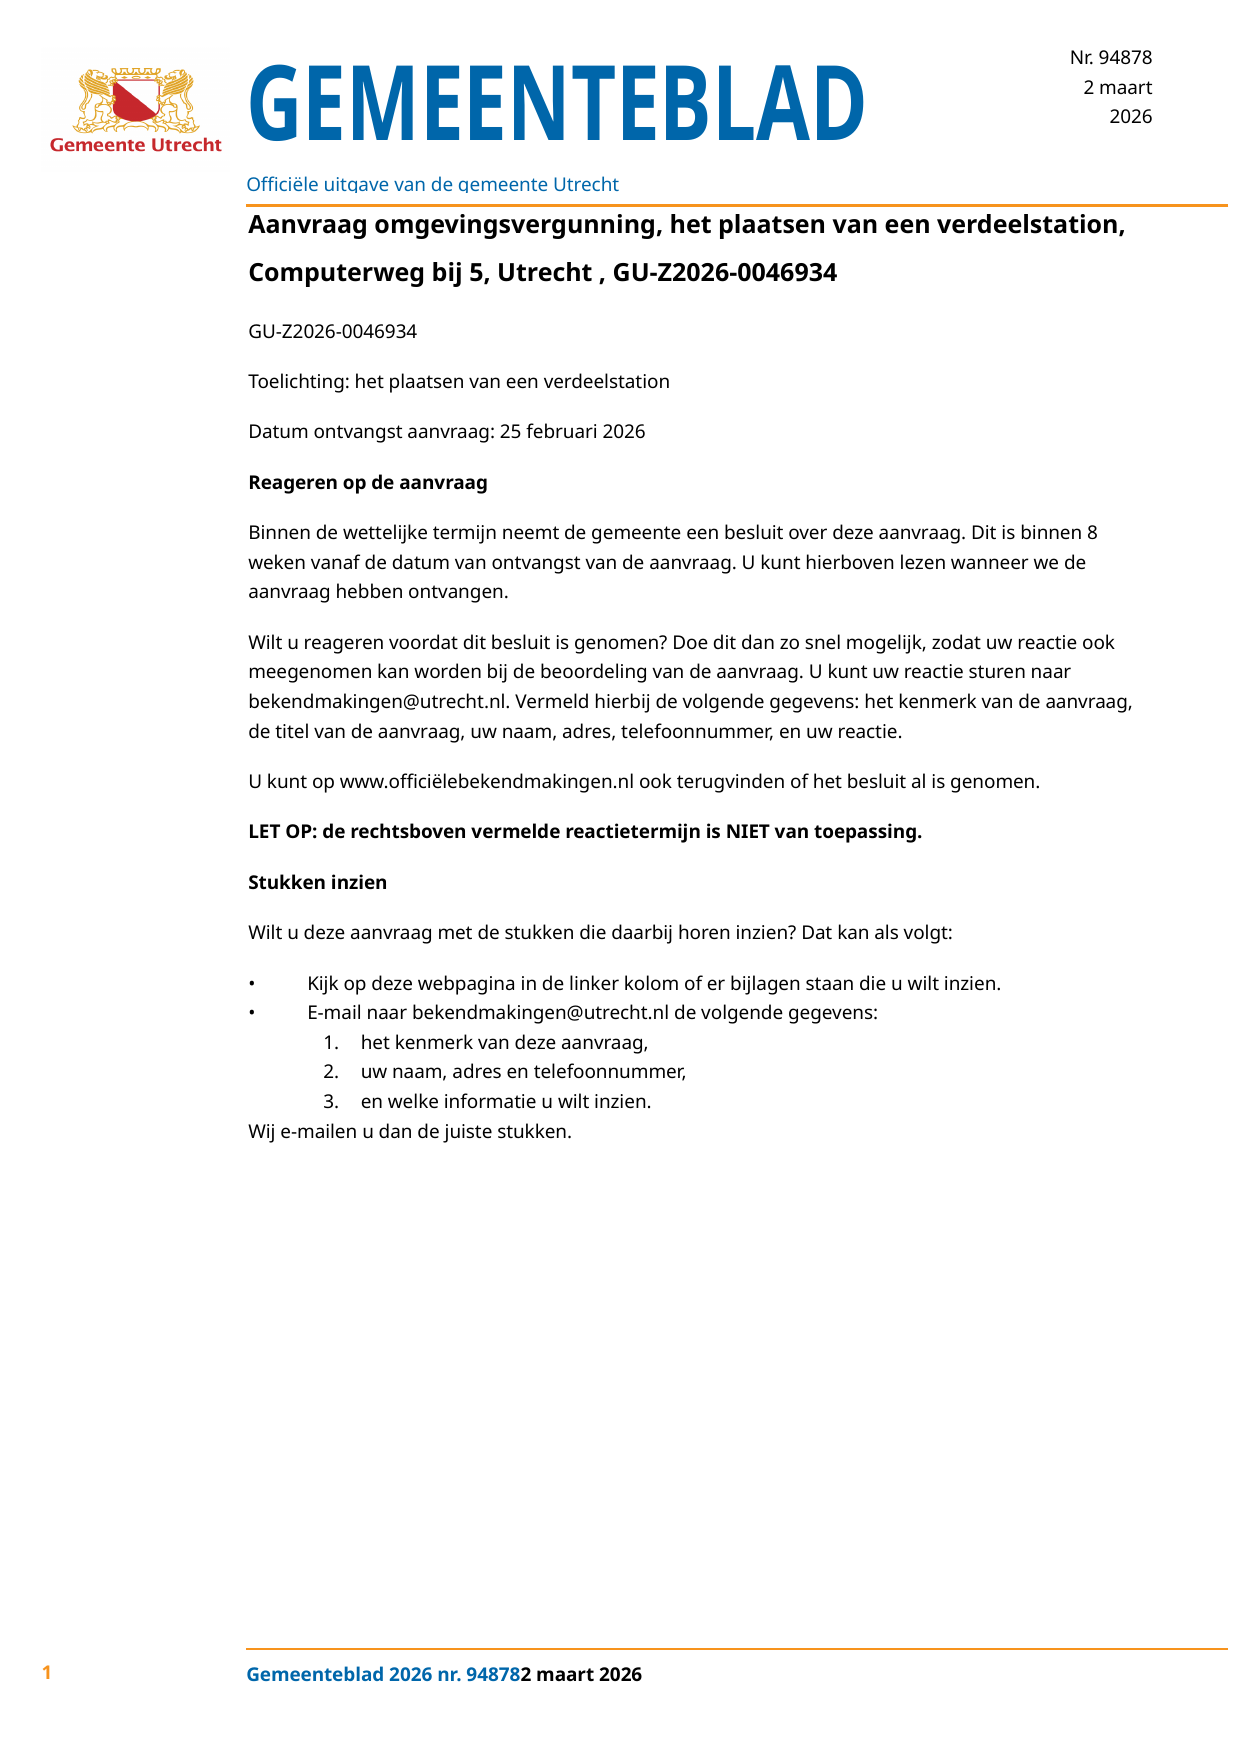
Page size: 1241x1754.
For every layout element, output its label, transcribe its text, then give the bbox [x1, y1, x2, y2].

text Stukken inzien [248, 869, 1152, 895]
text Wij e-mailen u dan de juiste stukken. [248, 1118, 1152, 1144]
text GU-Z2026-0046934 [248, 318, 1152, 344]
text U kunt op www.officiëlebekendmakingen.nl ook terugvinden of het besluit al is genomen. [248, 768, 1152, 794]
text Aanvraag omgevingsvergunning, het plaatsen van een verdeelstation, Computerweg bij 5, Utrecht , GU-Z2026-0046934 [248, 207, 1152, 288]
text Wilt u reageren voordat dit besluit is genomen? Doe dit dan zo snel mogelijk, zodat uw reactie ook meegenomen kan worden bij de beoordeling van de aanvraag. U kunt uw reactie sturen naar bekendmakingen@utrecht.nl. Vermeld hierbij de volgende gegevens: het kenmerk van de aanvraag, de titel van de aanvraag, uw naam, adres, telefoonnummer, en uw reactie. [248, 629, 1152, 744]
list en welke informatie u wilt inzien. [323, 1088, 1152, 1114]
text Datum ontvangst aanvraag: 25 februari 2026 [248, 419, 1152, 444]
text Toelichting: het plaatsen van een verdeelstation [248, 368, 1152, 394]
list Kijk op deze webpagina in de linker kolom of er bijlagen staan die u wilt inzien. [248, 970, 1152, 996]
picture [41, 47, 231, 172]
text LET OP: de rechtsboven vermelde reactietermijn is NIET van toepassing. [248, 819, 1152, 844]
list E-mail naar bekendmakingen@utrecht.nl de volgende gegevens: [248, 999, 1152, 1025]
list uw naam, adres en telefoonnummer, [323, 1059, 1152, 1084]
text Binnen de wettelijke termijn neemt de gemeente een besluit over deze aanvraag. Dit is binnen 8 weken vanaf de datum van ontvangst van de aanvraag. U kunt hierboven lezen wanneer we de aanvraag hebben ontvangen. [248, 519, 1152, 604]
list het kenmerk van deze aanvraag, [323, 1029, 1152, 1055]
text Wilt u deze aanvraag met de stukken die daarbij horen inzien? Dat kan als volgt: [248, 919, 1152, 945]
text Reageren op de aanvraag [248, 469, 1152, 495]
